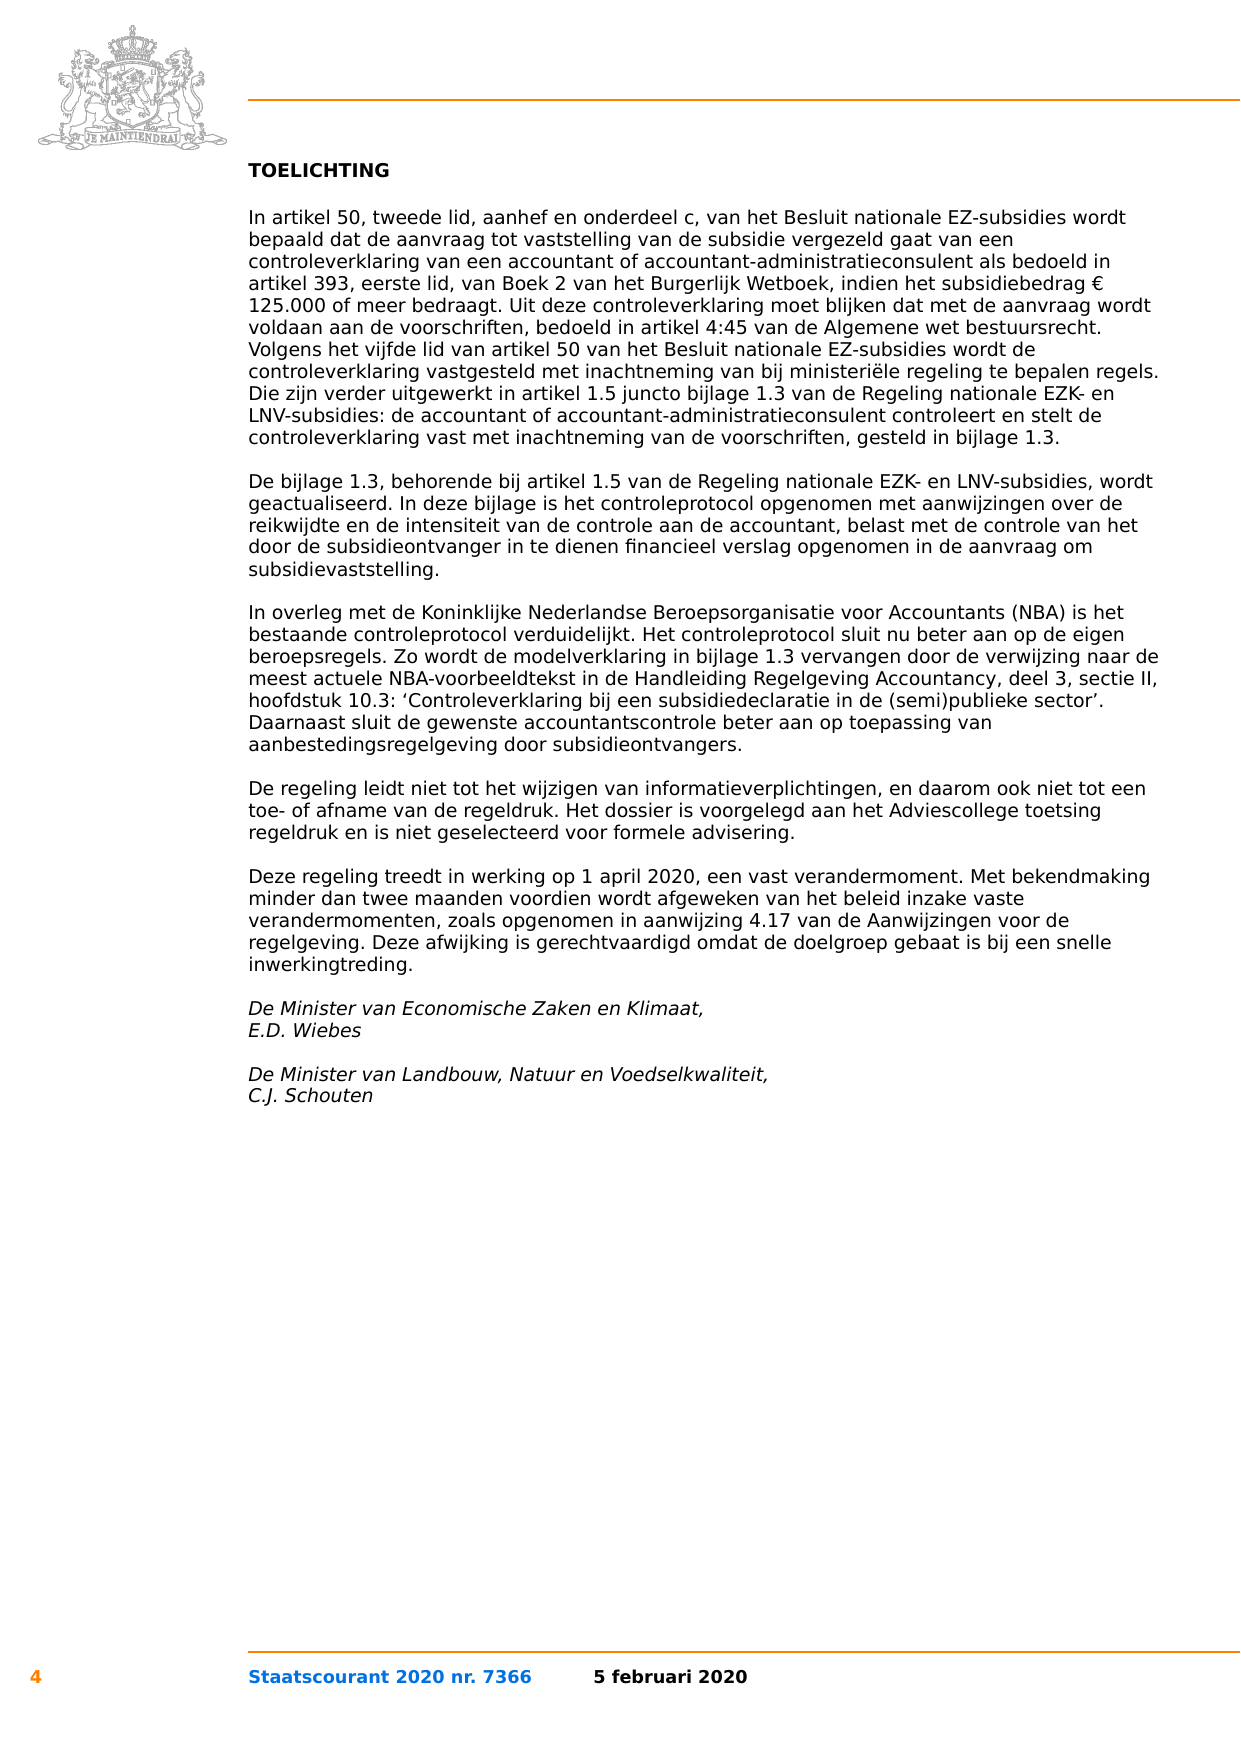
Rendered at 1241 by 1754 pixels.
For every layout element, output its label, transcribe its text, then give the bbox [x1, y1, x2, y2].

text De Minister van Economische Zaken en Klimaat, E.D. Wiebes [248, 998, 1163, 1042]
text In artikel 50, tweede lid, aanhef en onderdeel c, van het Besluit nationale EZ-subsidies wordt bepaald dat de aanvraag tot vaststelling van de subsidie vergezeld gaat van een controleverklaring van een accountant of accountant-administratieconsulent als bedoeld in artikel 393, eerste lid, van Boek 2 van het Burgerlijk Wetboek, indien het subsidiebedrag € 125.000 of meer bedraagt. Uit deze controleverklaring moet blijken dat met de aanvraag wordt voldaan aan de voorschriften, bedoeld in artikel 4:45 van de Algemene wet bestuursrecht. Volgens het vijfde lid van artikel 50 van het Besluit nationale EZ-subsidies wordt de controleverklaring vastgesteld met inachtneming van bij ministeriële regeling te bepalen regels. Die zijn verder uitgewerkt in artikel 1.5 juncto bijlage 1.3 van de Regeling nationale EZK- en LNV-subsidies: de accountant of accountant-administratieconsulent controleert en stelt de controleverklaring vast met inachtneming van de voorschriften, gesteld in bijlage 1.3. [248, 207, 1163, 449]
text De bijlage 1.3, behorende bij artikel 1.5 van de Regeling nationale EZK- en LNV-subsidies, wordt geactualiseerd. In deze bijlage is het controleprotocol opgenomen met aanwijzingen over de reikwijdte en de intensiteit van de controle aan de accountant, belast met de controle van het door de subsidieontvanger in te dienen financieel verslag opgenomen in de aanvraag om subsidievaststelling. [248, 471, 1163, 580]
picture [38, 25, 227, 150]
text Deze regeling treedt in werking op 1 april 2020, een vast verandermoment. Met bekendmaking minder dan twee maanden voordien wordt afgeweken van het beleid inzake vaste verandermomenten, zoals opgenomen in aanwijzing 4.17 van de Aanwijzingen voor de regelgeving. Deze afwijking is gerechtvaardigd omdat de doelgroep gebaat is bij een snelle inwerkingtreding. [248, 866, 1163, 976]
subtitle TOELICHTING [248, 160, 1163, 182]
text De Minister van Landbouw, Natuur en Voedselkwaliteit, C.J. Schouten [248, 1063, 1163, 1107]
text De regeling leidt niet tot het wijzigen van informatieverplichtingen, en daarom ook niet tot een toe- of afname van de regeldruk. Het dossier is voorgelegd aan het Adviescollege toetsing regeldruk en is niet geselecteerd voor formele advisering. [248, 778, 1163, 844]
text In overleg met de Koninklijke Nederlandse Beroepsorganisatie voor Accountants (NBA) is het bestaande controleprotocol verduidelijkt. Het controleprotocol sluit nu beter aan op de eigen beroepsregels. Zo wordt de modelverklaring in bijlage 1.3 vervangen door de verwijzing naar de meest actuele NBA-voorbeeldtekst in de Handleiding Regelgeving Accountancy, deel 3, sectie II, hoofdstuk 10.3: ‘Controleverklaring bij een subsidiedeclaratie in de (semi)publieke sector’. Daarnaast sluit de gewenste accountantscontrole beter aan op toepassing van aanbestedingsregelgeving door subsidieontvangers. [248, 602, 1163, 756]
